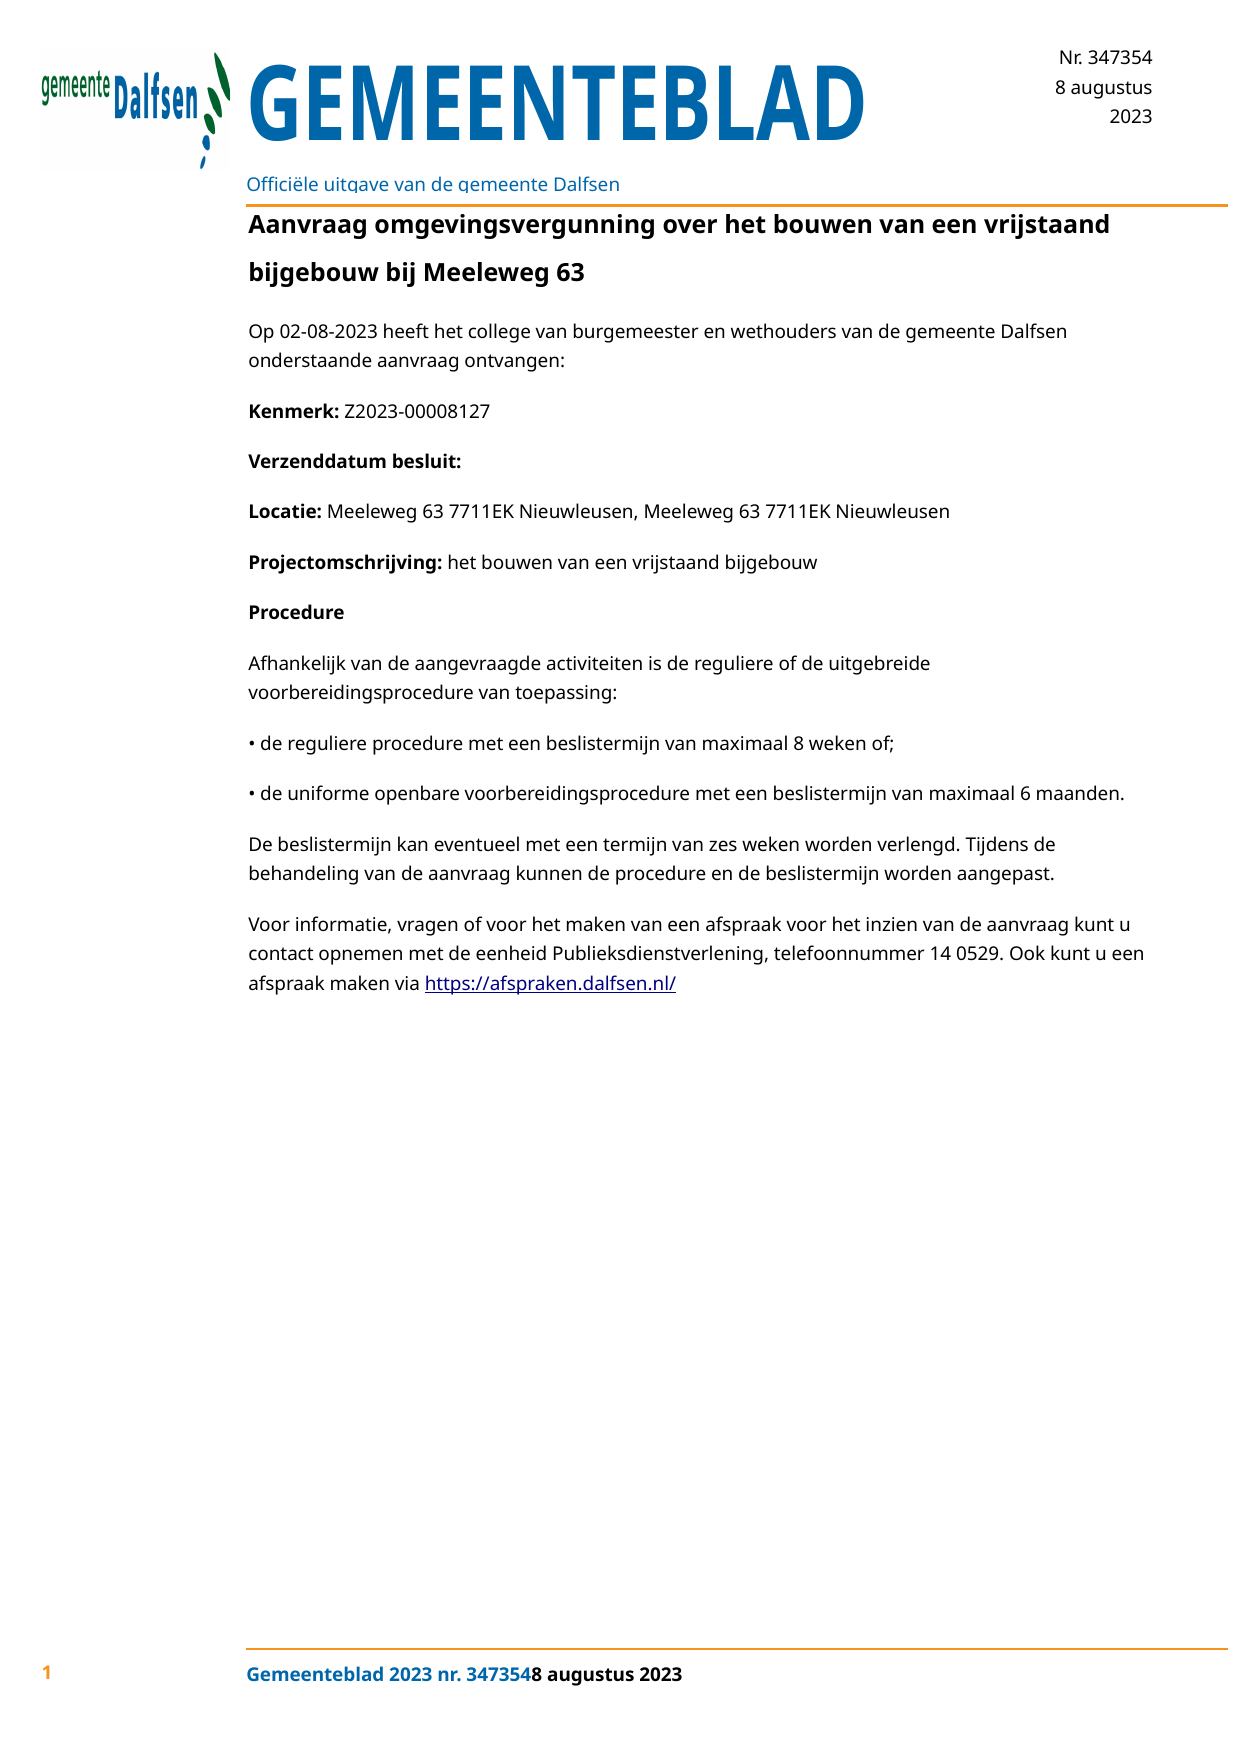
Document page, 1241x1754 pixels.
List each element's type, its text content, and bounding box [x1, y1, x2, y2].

text Projectomschrijving: het bouwen van een vrijstaand bijgebouw [248, 549, 1152, 575]
text Aanvraag omgevingsvergunning over het bouwen van een vrijstaand bijgebouw bij Meeleweg 63 [248, 207, 1152, 288]
picture [41, 47, 231, 172]
text • de uniforme openbare voorbereidingsprocedure met een beslistermijn van maximaal 6 maanden. [248, 780, 1152, 806]
text Kenmerk: Z2023-00008127 [248, 398, 1152, 424]
text Afhankelijk van de aangevraagde activiteiten is de reguliere of de uitgebreide voorbereidingsprocedure van toepassing: [248, 650, 1152, 705]
text Op 02-08-2023 heeft het college van burgemeester en wethouders van de gemeente Dalfsen onderstaande aanvraag ontvangen: [248, 318, 1152, 373]
text Procedure [248, 599, 1152, 625]
text Verzenddatum besluit: [248, 448, 1152, 474]
text • de reguliere procedure met een beslistermijn van maximaal 8 weken of; [248, 730, 1152, 756]
text Voor informatie, vragen of voor het maken van een afspraak voor het inzien van de aanvraag kunt u contact opnemen met de eenheid Publieksdienstverlening, telefoonnummer 14 0529. Ook kunt u een afspraak maken via https://afspraken.dalfsen.nl/ [248, 911, 1152, 996]
text De beslistermijn kan eventueel met een termijn van zes weken worden verlengd. Tijdens de behandeling van de aanvraag kunnen de procedure en de beslistermijn worden aangepast. [248, 831, 1152, 886]
text Locatie: Meeleweg 63 7711EK Nieuwleusen, Meeleweg 63 7711EK Nieuwleusen [248, 499, 1152, 524]
